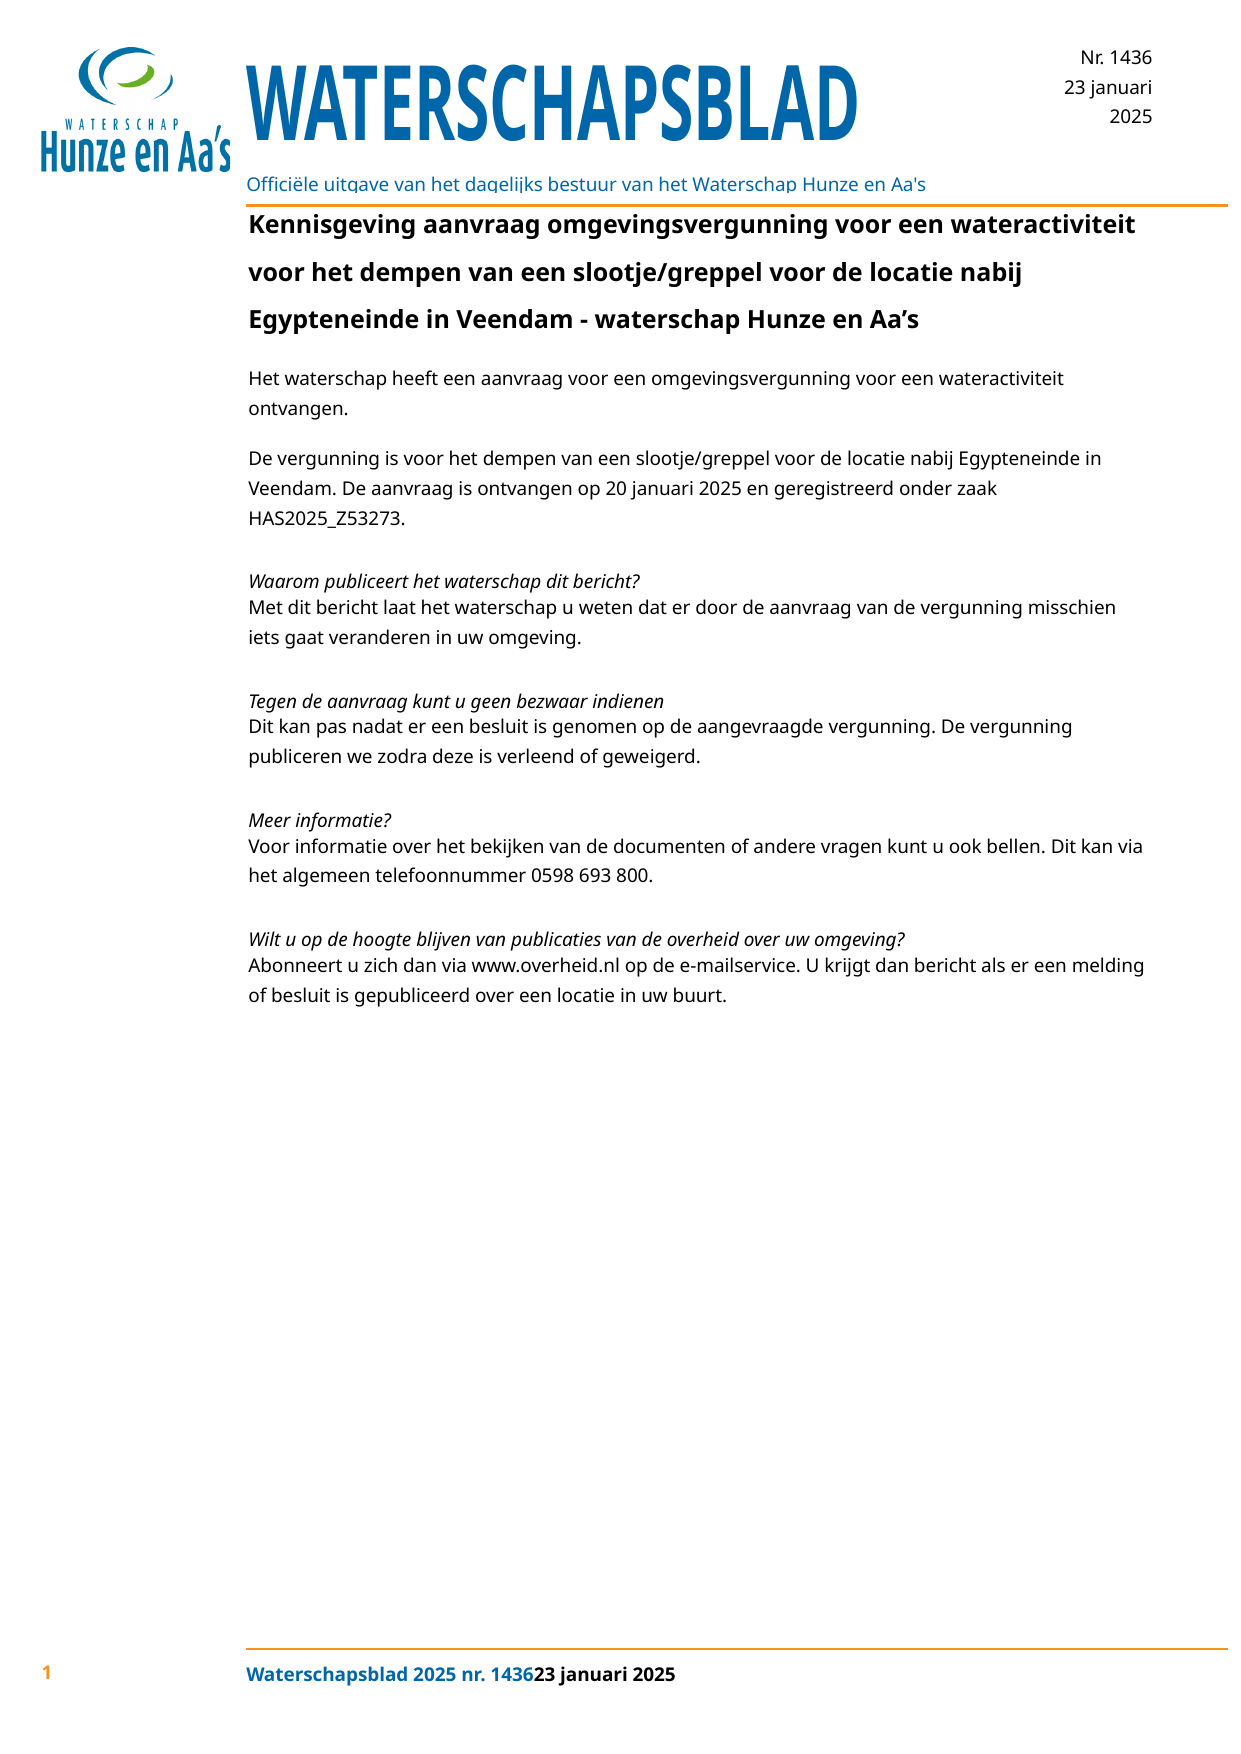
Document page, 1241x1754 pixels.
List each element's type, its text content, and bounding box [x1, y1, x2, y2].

text Meer informatie? [248, 807, 1152, 833]
text Abonneert u zich dan via www.overheid.nl op de e-mailservice. U krijgt dan bericht als er een melding of besluit is gepubliceerd over een locatie in uw buurt. [248, 952, 1152, 1007]
text Dit kan pas nadat er een besluit is genomen op de aangevraagde vergunning. De vergunning publiceren we zodra deze is verleend of geweigerd. [248, 714, 1152, 769]
text Het waterschap heeft een aanvraag voor een omgevingsvergunning voor een wateractiviteit ontvangen. [248, 366, 1152, 421]
picture [41, 47, 231, 172]
text Voor informatie over het bekijken van de documenten of andere vragen kunt u ook bellen. Dit kan via het algemeen telefoonnummer 0598 693 800. [248, 833, 1152, 888]
text Met dit bericht laat het waterschap u weten dat er door de aanvraag van de vergunning misschien iets gaat veranderen in uw omgeving. [248, 594, 1152, 650]
picture [183, 163, 191, 172]
picture [47, 154, 51, 172]
text Wilt u op de hoogte blijven van publicaties van de overheid over uw omgeving? [248, 926, 1152, 952]
text Tegen de aanvraag kunt u geen bezwaar indienen [248, 688, 1152, 714]
text Kennisgeving aanvraag omgevingsvergunning voor een wateractiviteit voor het dempen van een slootje/greppel voor de locatie nabij Egypteneinde in Veendam - waterschap Hunze en Aa’s [248, 207, 1152, 336]
text De vergunning is voor het dempen van een slootje/greppel voor de locatie nabij Egypteneinde in Veendam. De aanvraag is ontvangen op 20 januari 2025 en geregistreerd onder zaak HAS2025_Z53273. [248, 446, 1152, 530]
text Waarom publiceert het waterschap dit bericht? [248, 569, 1152, 594]
picture [226, 145, 231, 156]
